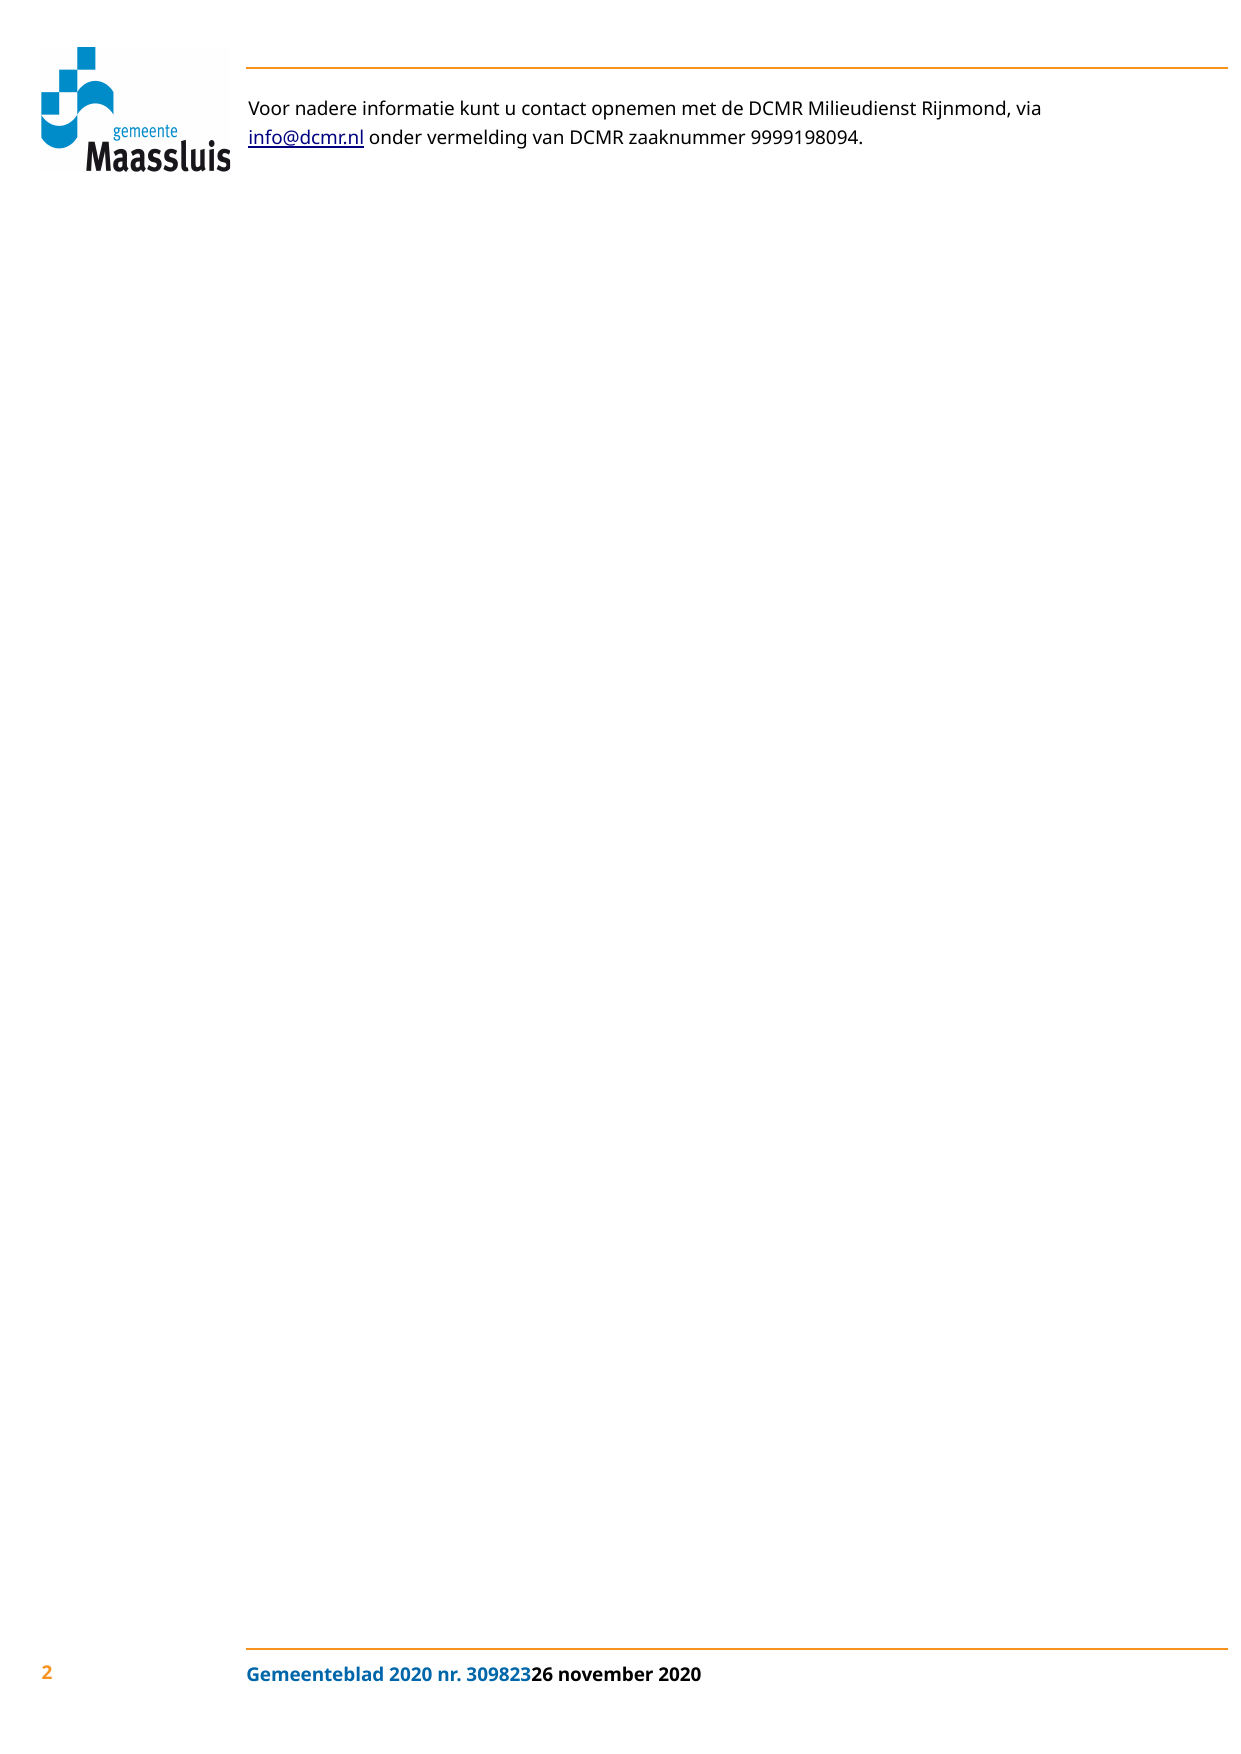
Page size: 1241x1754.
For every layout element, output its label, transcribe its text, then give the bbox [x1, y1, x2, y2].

picture [41, 47, 77, 92]
text Voor nadere informatie kunt u contact opnemen met de DCMR Milieudienst Rijnmond, via info@dcmr.nl onder vermelding van DCMR zaaknummer 9999198094. [248, 95, 1152, 150]
picture [41, 47, 231, 172]
